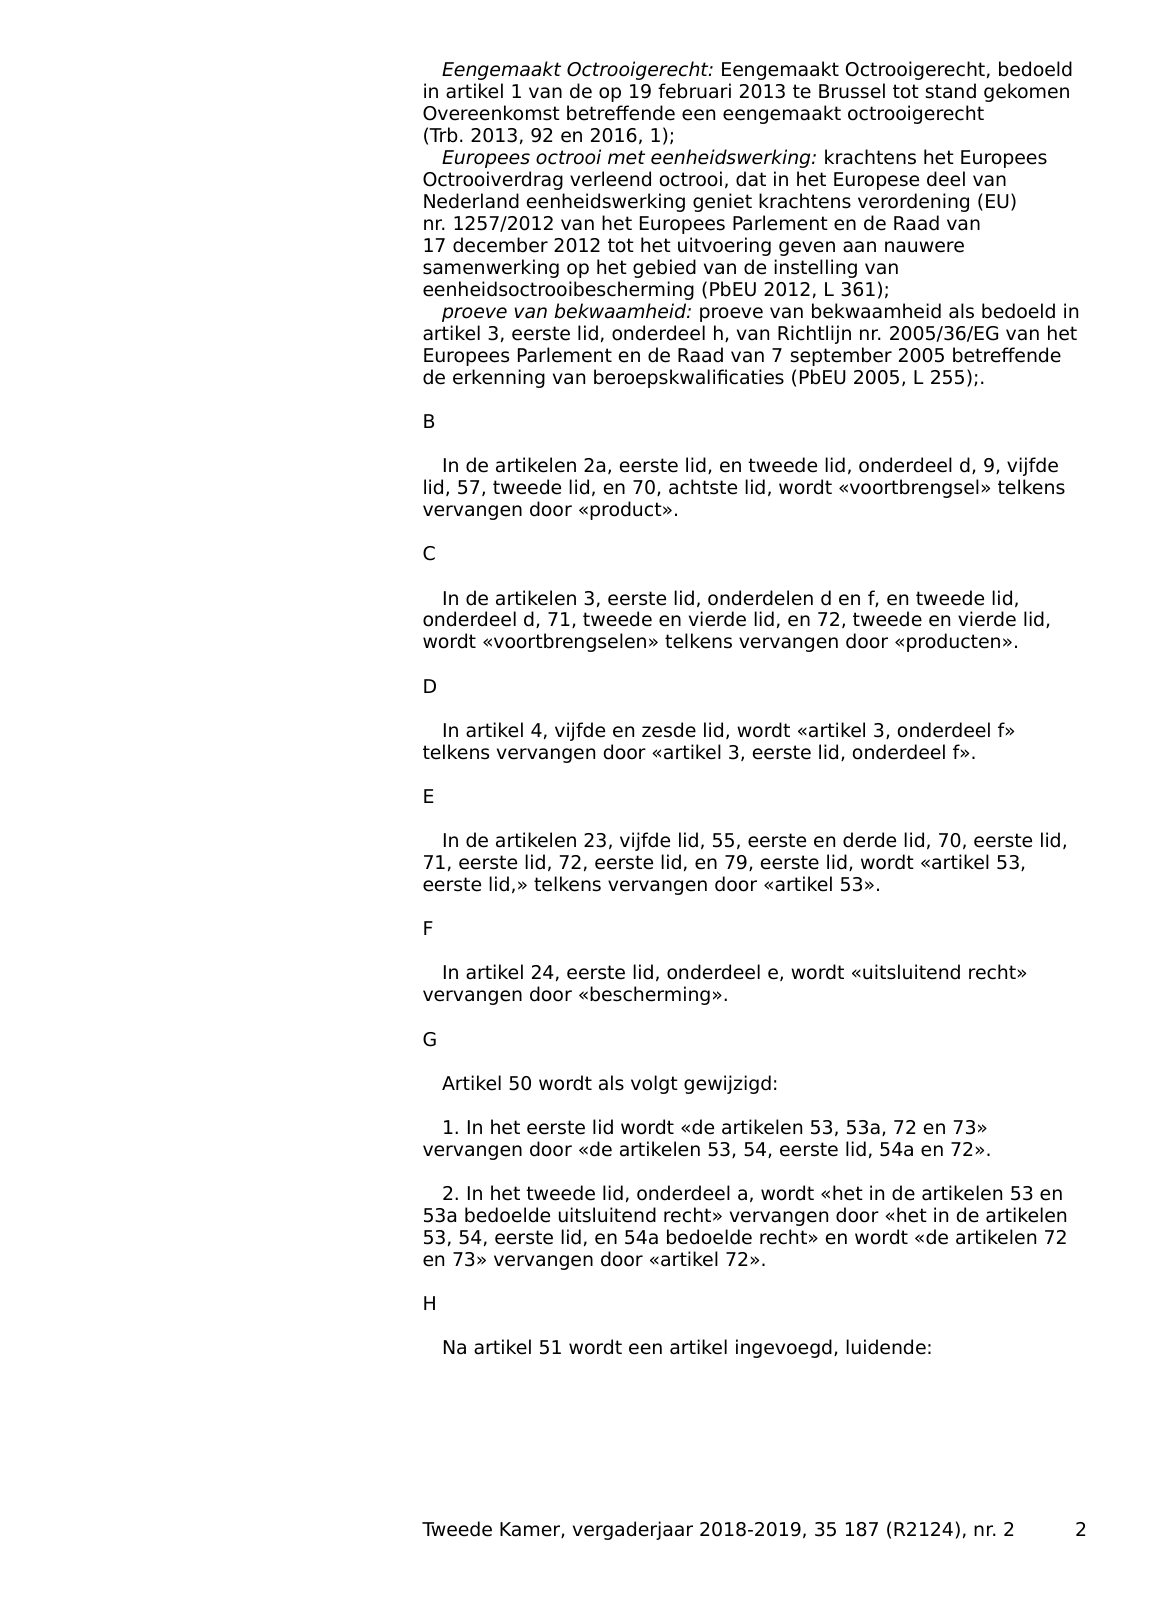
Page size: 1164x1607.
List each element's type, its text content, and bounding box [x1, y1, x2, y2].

text Europees octrooi met eenheidswerking: krachtens het Europees Octrooiverdrag verleend octrooi, dat in het Europese deel van Nederland eenheidswerking geniet krachtens verordening (EU) nr. 1257/2012 van het Europees Parlement en de Raad van 17 december 2012 tot het uitvoering geven aan nauwere samenwerking op het gebied van de instelling van eenheidsoctrooibescherming (PbEU 2012, L 361); [422, 147, 1087, 301]
text proeve van bekwaamheid: proeve van bekwaamheid als bedoeld in artikel 3, eerste lid, onderdeel h, van Richtlijn nr. 2005/36/EG van het Europees Parlement en de Raad van 7 september 2005 betreffende de erkenning van beroepskwalificaties (PbEU 2005, L 255);. [422, 301, 1087, 389]
text In de artikelen 3, eerste lid, onderdelen d en f, en tweede lid, onderdeel d, 71, tweede en vierde lid, en 72, tweede en vierde lid, wordt «voortbrengselen» telkens vervangen door «producten». [422, 587, 1087, 653]
text F [422, 918, 1087, 940]
text Na artikel 51 wordt een artikel ingevoegd, luidende: [422, 1337, 1087, 1359]
text B [422, 411, 1087, 433]
text C [422, 543, 1087, 565]
text E [422, 786, 1087, 808]
text In artikel 4, vijfde en zesde lid, wordt «artikel 3, onderdeel f» telkens vervangen door «artikel 3, eerste lid, onderdeel f». [422, 720, 1087, 764]
text D [422, 676, 1087, 697]
text 2. In het tweede lid, onderdeel a, wordt «het in de artikelen 53 en 53a bedoelde uitsluitend recht» vervangen door «het in de artikelen 53, 54, eerste lid, en 54a bedoelde recht» en wordt «de artikelen 72 en 73» vervangen door «artikel 72». [422, 1183, 1087, 1271]
text Eengemaakt Octrooigerecht: Eengemaakt Octrooigerecht, bedoeld in artikel 1 van de op 19 februari 2013 te Brussel tot stand gekomen Overeenkomst betreffende een eengemaakt octrooigerecht (Trb. 2013, 92 en 2016, 1); [422, 59, 1087, 147]
text In de artikelen 2a, eerste lid, en tweede lid, onderdeel d, 9, vijfde lid, 57, tweede lid, en 70, achtste lid, wordt «voortbrengsel» telkens vervangen door «product». [422, 455, 1087, 521]
text G [422, 1028, 1087, 1050]
text In artikel 24, eerste lid, onderdeel e, wordt «uitsluitend recht» vervangen door «bescherming». [422, 962, 1087, 1006]
text In de artikelen 23, vijfde lid, 55, eerste en derde lid, 70, eerste lid, 71, eerste lid, 72, eerste lid, en 79, eerste lid, wordt «artikel 53, eerste lid,» telkens vervangen door «artikel 53». [422, 830, 1087, 896]
text Artikel 50 wordt als volgt gewijzigd: [422, 1073, 1087, 1094]
text H [422, 1293, 1087, 1315]
text 1. In het eerste lid wordt «de artikelen 53, 53a, 72 en 73» vervangen door «de artikelen 53, 54, eerste lid, 54a en 72». [422, 1117, 1087, 1161]
